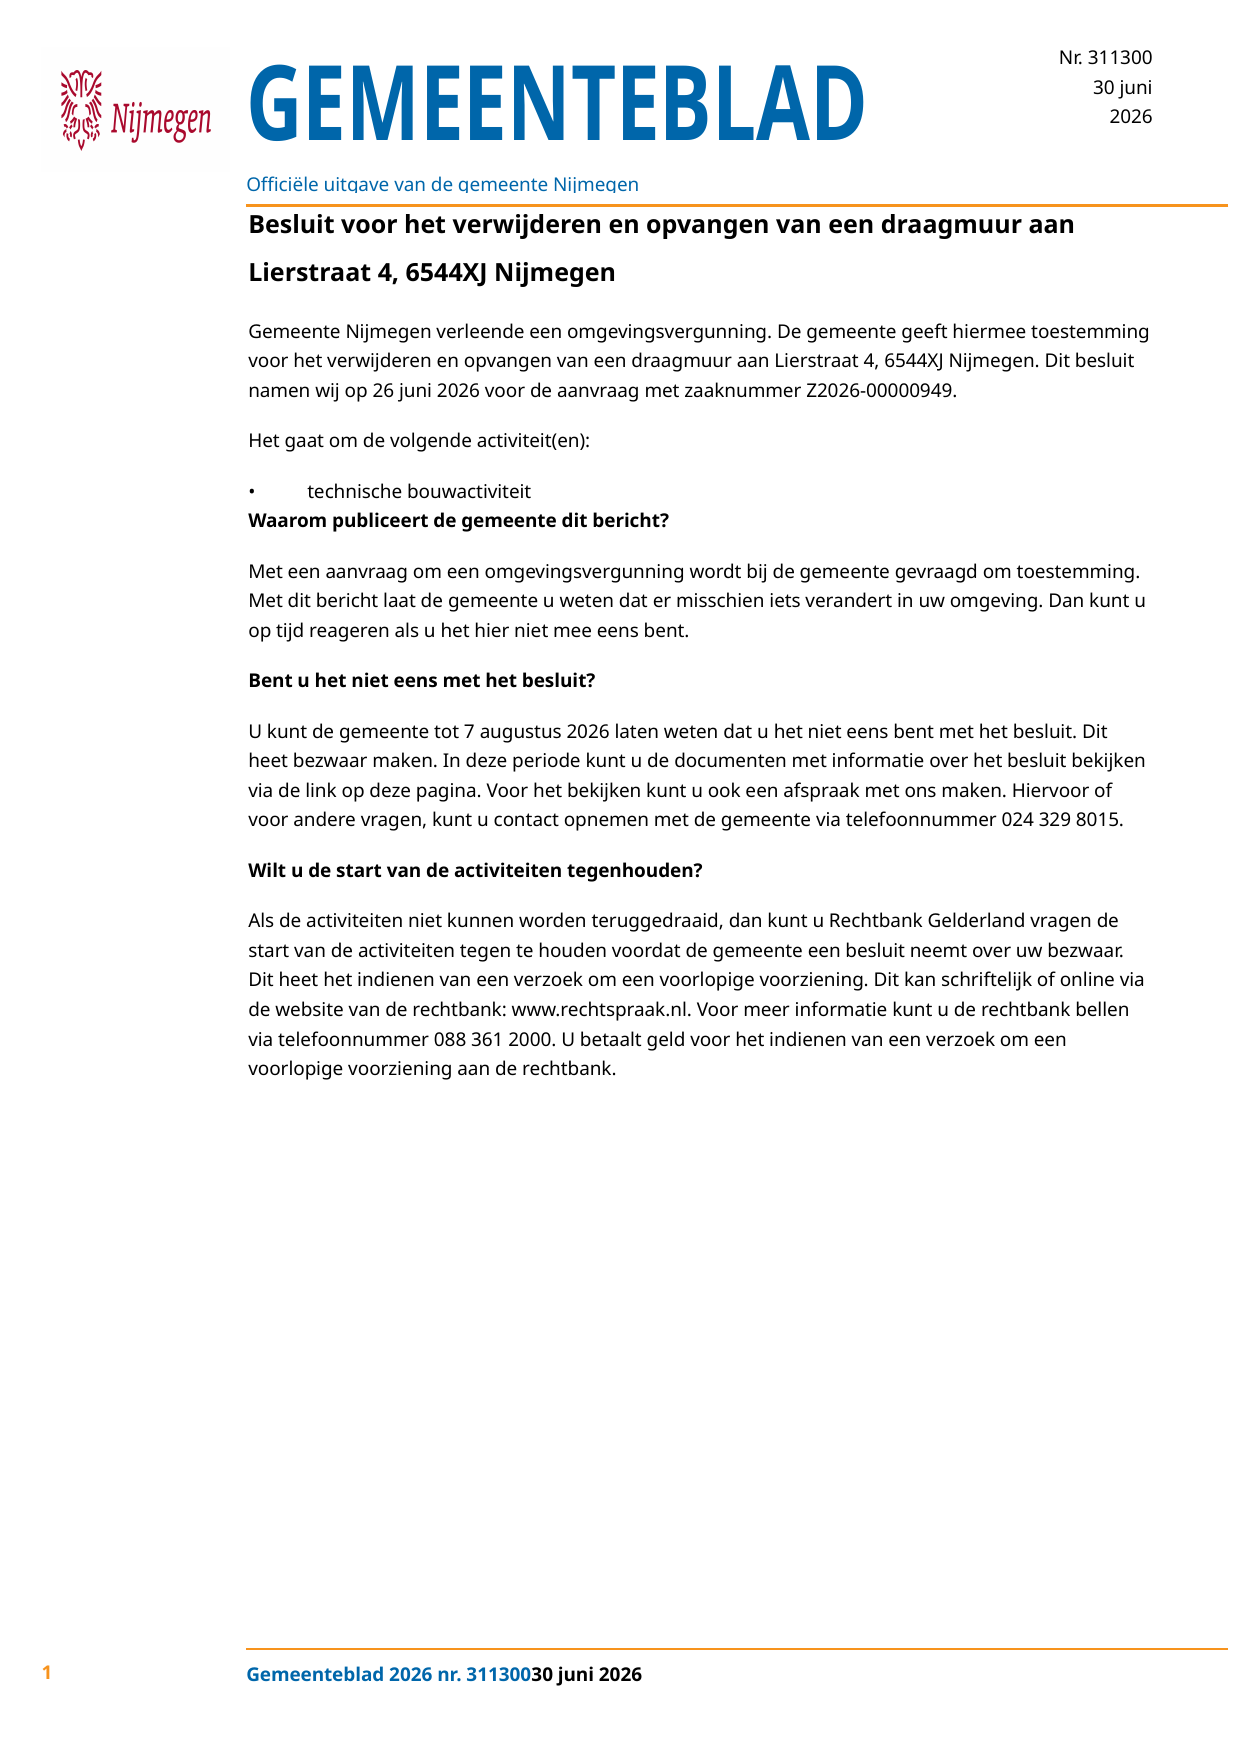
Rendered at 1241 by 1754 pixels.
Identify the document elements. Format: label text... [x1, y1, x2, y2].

text Het gaat om de volgende activiteit(en): [248, 427, 1152, 453]
text Als de activiteiten niet kunnen worden teruggedraaid, dan kunt u Rechtbank Gelderland vragen de start van de activiteiten tegen te houden voordat de gemeente een besluit neemt over uw bezwaar. Dit heet het indienen van een verzoek om een voorlopige voorziening. Dit kan schriftelijk of online via de website van de rechtbank: www.rechtspraak.nl. Voor meer informatie kunt u de rechtbank bellen via telefoonnummer 088 361 2000. U betaalt geld voor het indienen van een verzoek om een voorlopige voorziening aan de rechtbank. [248, 907, 1152, 1081]
list technische bouwactiviteit [248, 478, 1152, 504]
picture [41, 47, 231, 172]
text U kunt de gemeente tot 7 augustus 2026 laten weten dat u het niet eens bent met het besluit. Dit heet bezwaar maken. In deze periode kunt u de documenten met informatie over het besluit bekijken via de link op deze pagina. Voor het bekijken kunt u ook een afspraak met ons maken. Hiervoor of voor andere vragen, kunt u contact opnemen met de gemeente via telefoonnummer 024 329 8015. [248, 718, 1152, 832]
text Besluit voor het verwijderen en opvangen van een draagmuur aan Lierstraat 4, 6544XJ Nijmegen [248, 207, 1152, 288]
text Gemeente Nijmegen verleende een omgevingsvergunning. De gemeente geeft hiermee toestemming voor het verwijderen en opvangen van een draagmuur aan Lierstraat 4, 6544XJ Nijmegen. Dit besluit namen wij op 26 juni 2026 voor de aanvraag met zaaknummer Z2026-00000949. [248, 318, 1152, 403]
text Wilt u de start van de activiteiten tegenhouden? [248, 857, 1152, 883]
text Bent u het niet eens met het besluit? [248, 667, 1152, 693]
text Waarom publiceert de gemeente dit bericht? [248, 507, 1152, 533]
text Met een aanvraag om een omgevingsvergunning wordt bij de gemeente gevraagd om toestemming. Met dit bericht laat de gemeente u weten dat er misschien iets verandert in uw omgeving. Dan kunt u op tijd reageren als u het hier niet mee eens bent. [248, 558, 1152, 643]
